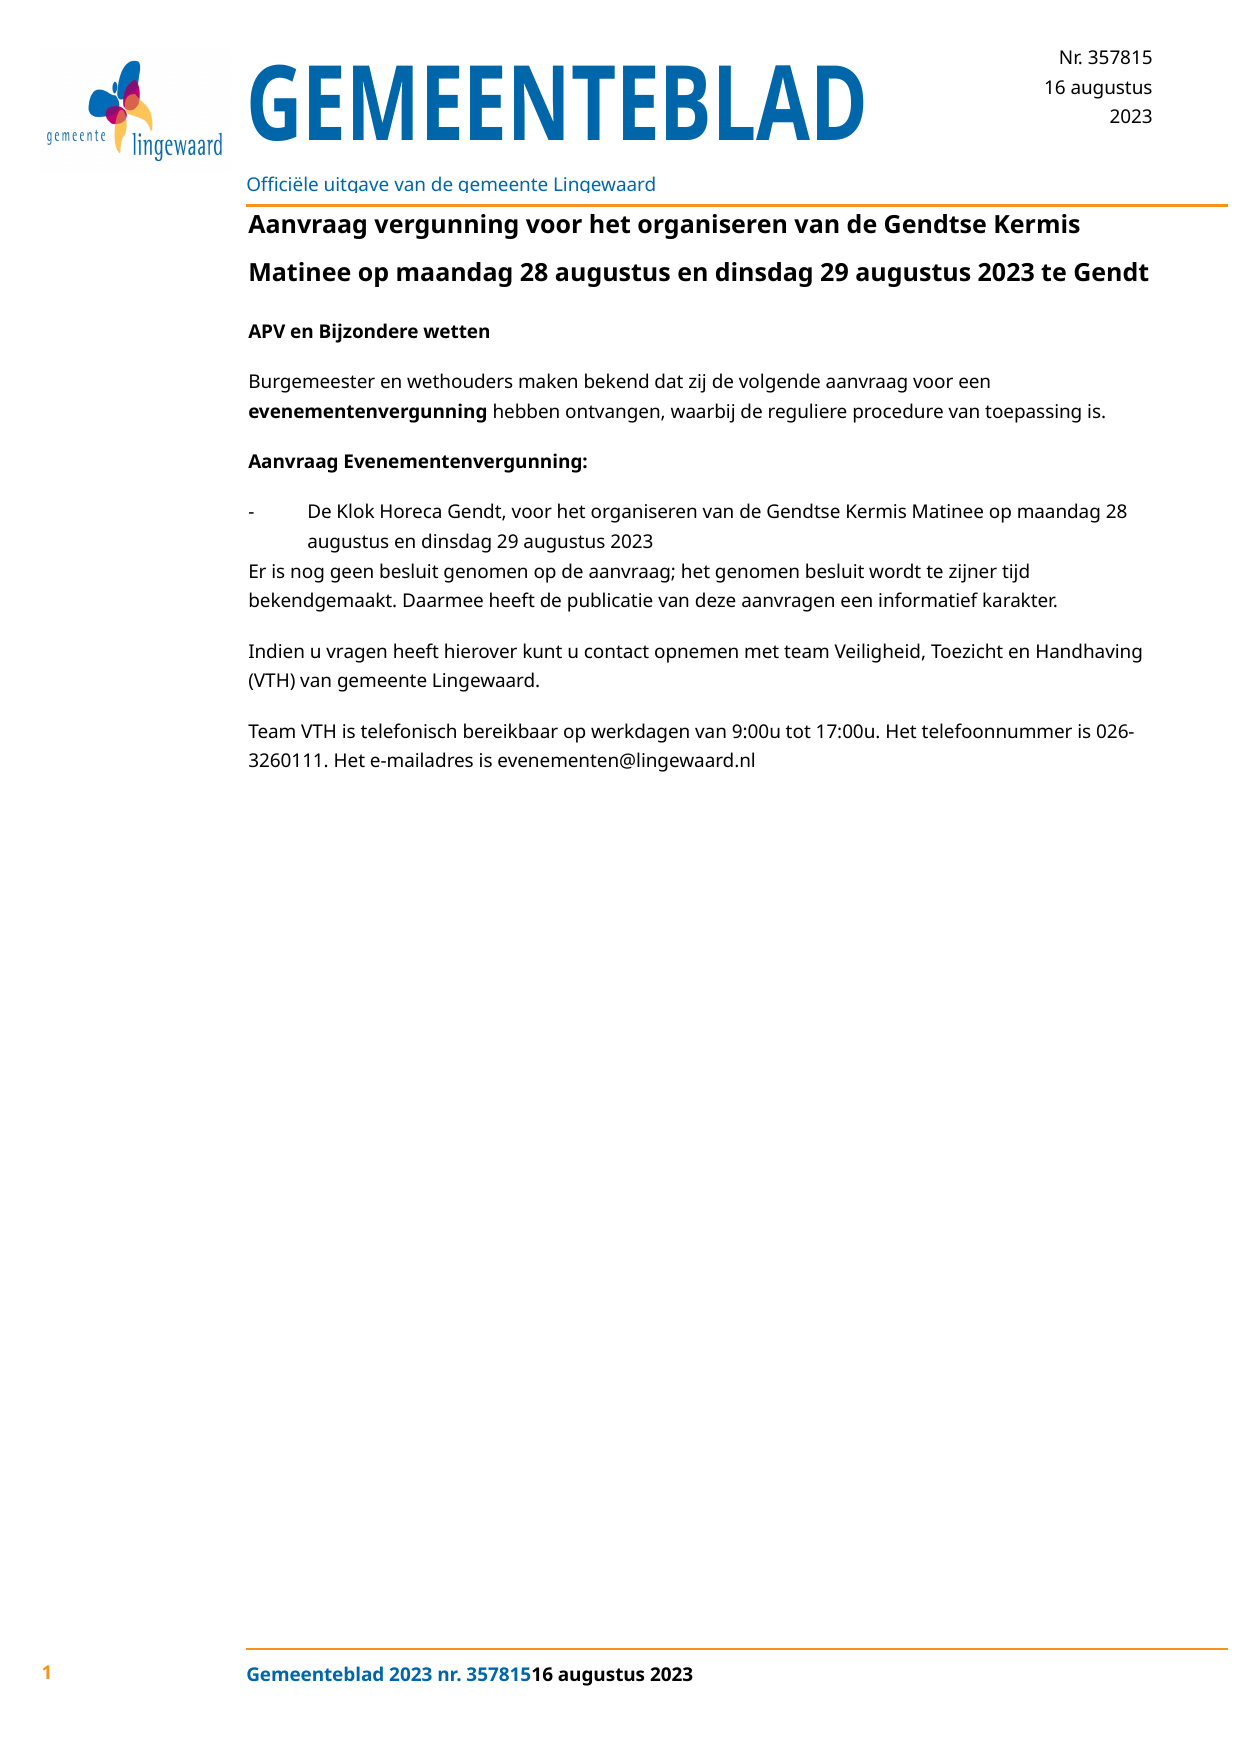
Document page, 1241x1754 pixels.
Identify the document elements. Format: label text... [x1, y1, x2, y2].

list De Klok Horeca Gendt, voor het organiseren van de Gendtse Kermis Matinee op maandag 28 augustus en dinsdag 29 augustus 2023 [248, 499, 1152, 554]
text Aanvraag vergunning voor het organiseren van de Gendtse Kermis Matinee op maandag 28 augustus en dinsdag 29 augustus 2023 te Gendt [248, 207, 1152, 288]
text Aanvraag Evenementenvergunning: [248, 448, 1152, 474]
picture [41, 47, 231, 172]
text Team VTH is telefonisch bereikbaar op werkdagen van 9:00u tot 17:00u. Het telefoonnummer is 026-3260111. Het e-mailadres is evenementen@lingewaard.nl [248, 718, 1152, 773]
text Er is nog geen besluit genomen op de aanvraag; het genomen besluit wordt te zijner tijd bekendgemaakt. Daarmee heeft de publicatie van deze aanvragen een informatief karakter. [248, 558, 1152, 613]
text Burgemeester en wethouders maken bekend dat zij de volgende aanvraag voor een evenementenvergunning hebben ontvangen, waarbij de reguliere procedure van toepassing is. [248, 368, 1152, 424]
text Indien u vragen heeft hierover kunt u contact opnemen met team Veiligheid, Toezicht en Handhaving (VTH) van gemeente Lingewaard. [248, 638, 1152, 693]
text APV en Bijzondere wetten [248, 318, 1152, 344]
